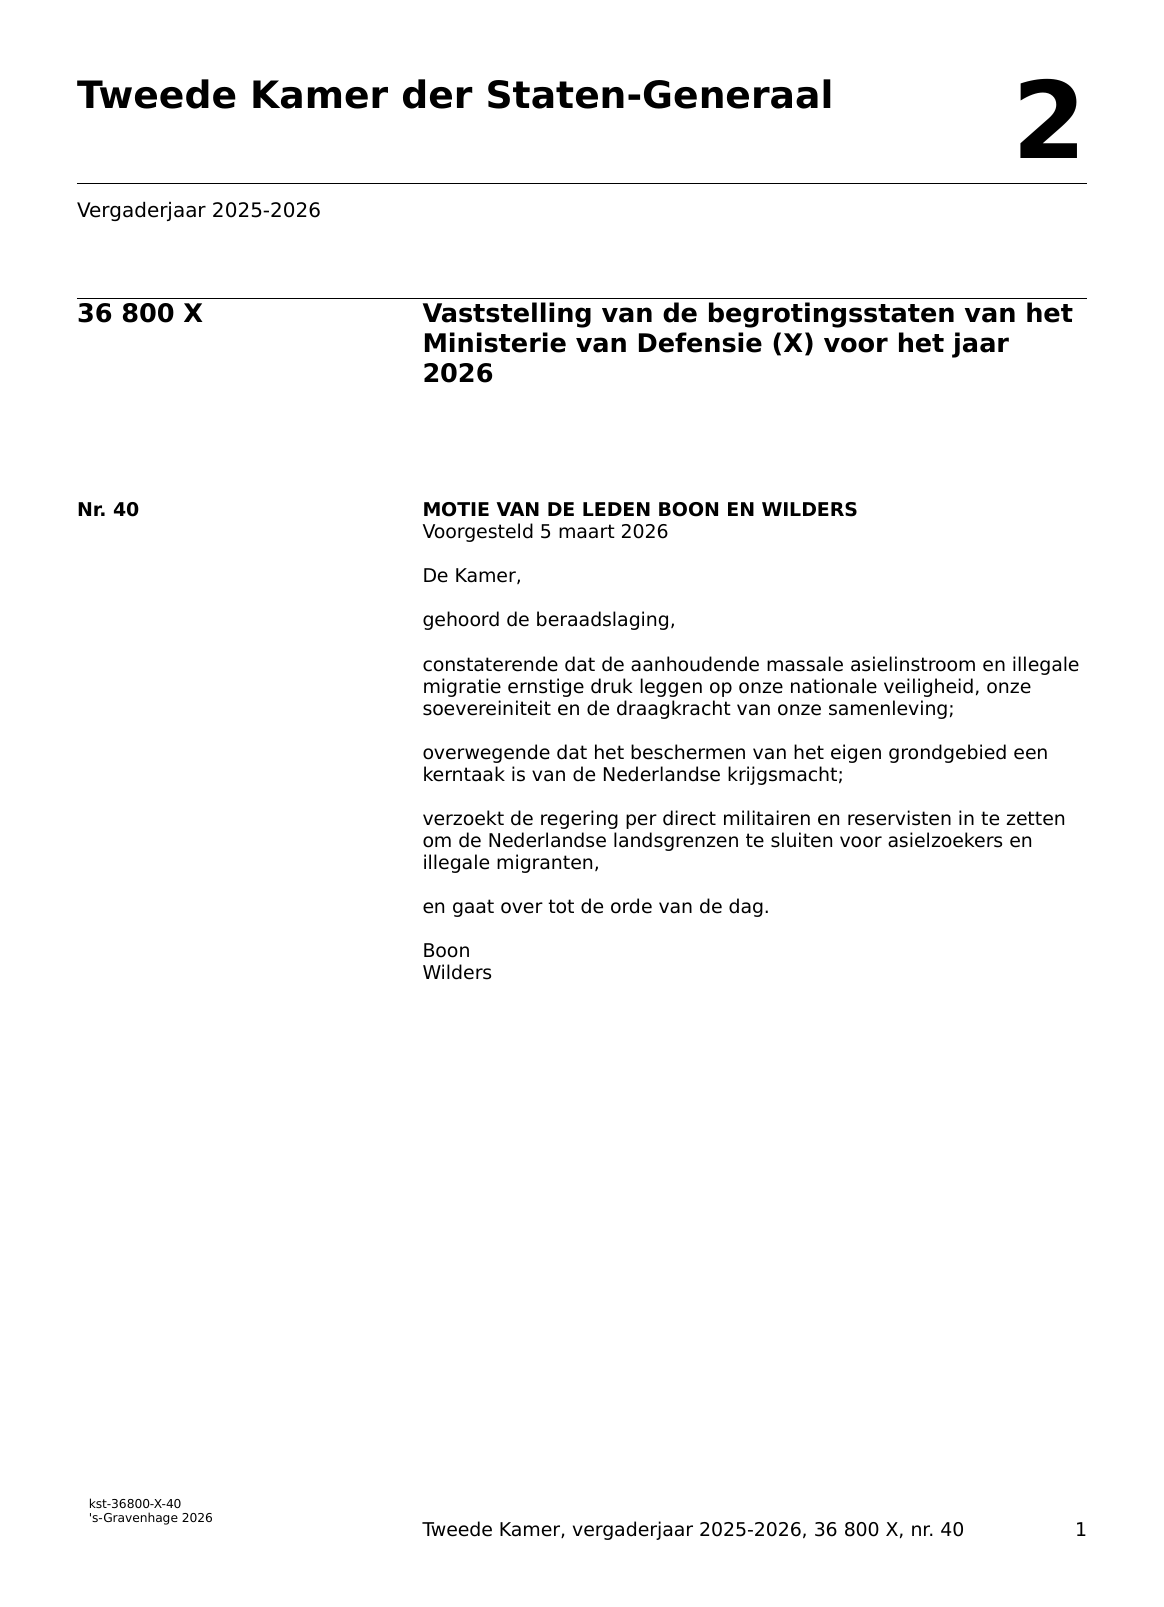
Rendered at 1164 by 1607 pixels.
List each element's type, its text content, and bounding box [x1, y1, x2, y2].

text Voorgesteld 5 maart 2026 [422, 521, 1087, 543]
text overwegende dat het beschermen van het eigen grondgebied een kerntaak is van de Nederlandse krijgsmacht; [422, 742, 1087, 786]
subtitle Nr. 40 MOTIE VAN DE LEDEN BOON EN WILDERS [77, 499, 1087, 521]
text De Kamer, [422, 565, 1087, 587]
text kst-36800-X-40 [88, 1497, 323, 1511]
text en gaat over tot de orde van de dag. [422, 896, 1087, 918]
table_header 2 [886, 59, 1087, 183]
text constaterende dat de aanhoudende massale asielinstroom en illegale migratie ernstige druk leggen op onze nationale veiligheid, onze soevereiniteit en de draagkracht van onze samenleving; [422, 653, 1087, 719]
table_header Tweede Kamer der Staten-Generaal [77, 59, 886, 183]
text verzoekt de regering per direct militairen en reservisten in te zetten om de Nederlandse landsgrenzen te sluiten voor asielzoekers en illegale migranten, [422, 808, 1087, 874]
text gehoord de beraadslaging, [422, 609, 1087, 631]
text Boon [422, 940, 1087, 962]
text Wilders [422, 962, 1087, 984]
subtitle 36 800 X Vaststelling van de begrotingsstaten van het Ministerie van Defensie (X) voor het jaar 2026 [77, 299, 1087, 388]
table_cell Vergaderjaar 2025-2026 [77, 184, 1087, 298]
text 's-Gravenhage 2026 [88, 1511, 323, 1525]
